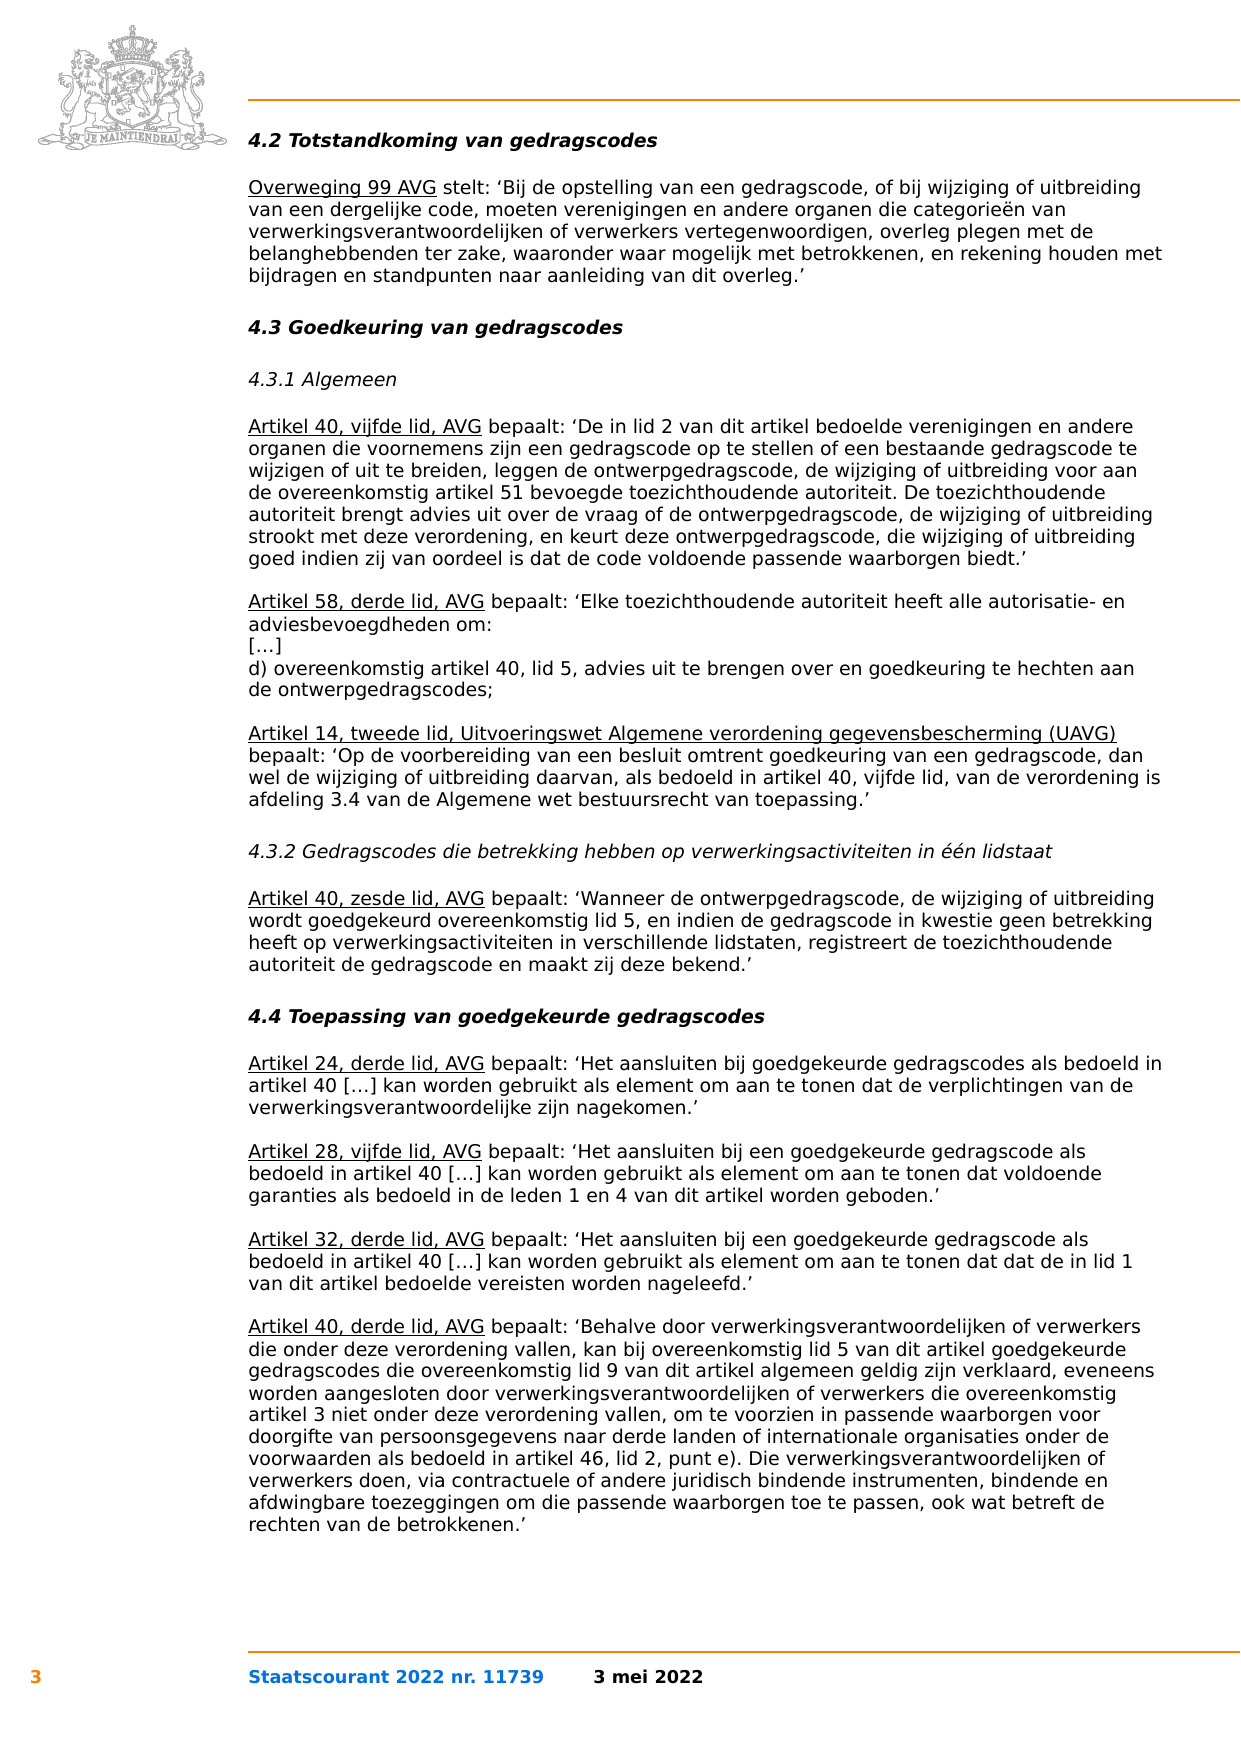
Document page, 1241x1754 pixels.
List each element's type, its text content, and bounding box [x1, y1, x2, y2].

subtitle 4.4 Toepassing van goedgekeurde gedragscodes [248, 1006, 1163, 1028]
text Artikel 24, derde lid, AVG bepaalt: ‘Het aansluiten bij goedgekeurde gedragscodes als bedoeld in artikel 40 […] kan worden gebruikt als element om aan te tonen dat de verplichtingen van de verwerkingsverantwoordelijke zijn nagekomen.’ [248, 1053, 1163, 1119]
text Overweging 99 AVG stelt: ‘Bij de opstelling van een gedragscode, of bij wijziging of uitbreiding van een dergelijke code, moeten verenigingen en andere organen die categorieën van verwerkingsverantwoordelijken of verwerkers vertegenwoordigen, overleg plegen met de belanghebbenden ter zake, waaronder waar mogelijk met betrokkenen, en rekening houden met bijdragen en standpunten naar aanleiding van dit overleg.’ [248, 177, 1163, 287]
text Artikel 40, zesde lid, AVG bepaalt: ‘Wanneer de ontwerpgedragscode, de wijziging of uitbreiding wordt goedgekeurd overeenkomstig lid 5, en indien de gedragscode in kwestie geen betrekking heeft op verwerkingsactiviteiten in verschillende lidstaten, registreert de toezichthoudende autoriteit de gedragscode en maakt zij deze bekend.’ [248, 888, 1163, 976]
text Artikel 40, vijfde lid, AVG bepaalt: ‘De in lid 2 van dit artikel bedoelde verenigingen en andere organen die voornemens zijn een gedragscode op te stellen of een bestaande gedragscode te wijzigen of uit te breiden, leggen de ontwerpgedragscode, de wijziging of uitbreiding voor aan de overeenkomstig artikel 51 bevoegde toezichthoudende autoriteit. De toezichthoudende autoriteit brengt advies uit over de vraag of de ontwerpgedragscode, de wijziging of uitbreiding strookt met deze verordening, en keurt deze ontwerpgedragscode, die wijziging of uitbreiding goed indien zij van oordeel is dat de code voldoende passende waarborgen biedt.’ [248, 416, 1163, 569]
text Artikel 28, vijfde lid, AVG bepaalt: ‘Het aansluiten bij een goedgekeurde gedragscode als bedoeld in artikel 40 […] kan worden gebruikt als element om aan te tonen dat voldoende garanties als bedoeld in de leden 1 en 4 van dit artikel worden geboden.’ [248, 1141, 1163, 1207]
text Artikel 14, tweede lid, Uitvoeringswet Algemene verordening gegevensbescherming (UAVG) bepaalt: ‘Op de voorbereiding van een besluit omtrent goedkeuring van een gedragscode, dan wel de wijziging of uitbreiding daarvan, als bedoeld in artikel 40, vijfde lid, van de verordening is afdeling 3.4 van de Algemene wet bestuursrecht van toepassing.’ [248, 723, 1163, 811]
text […] [248, 635, 1163, 657]
text Artikel 40, derde lid, AVG bepaalt: ‘Behalve door verwerkingsverantwoordelijken of verwerkers die onder deze verordening vallen, kan bij overeenkomstig lid 5 van dit artikel goedgekeurde gedragscodes die overeenkomstig lid 9 van dit artikel algemeen geldig zijn verklaard, eveneens worden aangesloten door verwerkingsverantwoordelijken of verwerkers die overeenkomstig artikel 3 niet onder deze verordening vallen, om te voorzien in passende waarborgen voor doorgifte van persoonsgegevens naar derde landen of internationale organisaties onder de voorwaarden als bedoeld in artikel 46, lid 2, punt e). Die verwerkingsverantwoordelijken of verwerkers doen, via contractuele of andere juridisch bindende instrumenten, bindende en afdwingbare toezeggingen om die passende waarborgen toe te passen, ook wat betreft de rechten van de betrokkenen.’ [248, 1316, 1163, 1536]
subtitle 4.2 Totstandkoming van gedragscodes [248, 130, 1163, 152]
text d) overeenkomstig artikel 40, lid 5, advies uit te brengen over en goedkeuring te hechten aan de ontwerpgedragscodes; [248, 657, 1163, 701]
picture [38, 25, 227, 150]
text Artikel 32, derde lid, AVG bepaalt: ‘Het aansluiten bij een goedgekeurde gedragscode als bedoeld in artikel 40 […] kan worden gebruikt als element om aan te tonen dat dat de in lid 1 van dit artikel bedoelde vereisten worden nageleefd.’ [248, 1229, 1163, 1294]
subtitle 4.3 Goedkeuring van gedragscodes [248, 317, 1163, 339]
text Artikel 58, derde lid, AVG bepaalt: ‘Elke toezichthoudende autoriteit heeft alle autorisatie- en adviesbevoegdheden om: [248, 591, 1163, 635]
subtitle 4.3.2 Gedragscodes die betrekking hebben op verwerkingsactiviteiten in één lidstaat [248, 841, 1163, 863]
subtitle 4.3.1 Algemeen [248, 369, 1163, 391]
